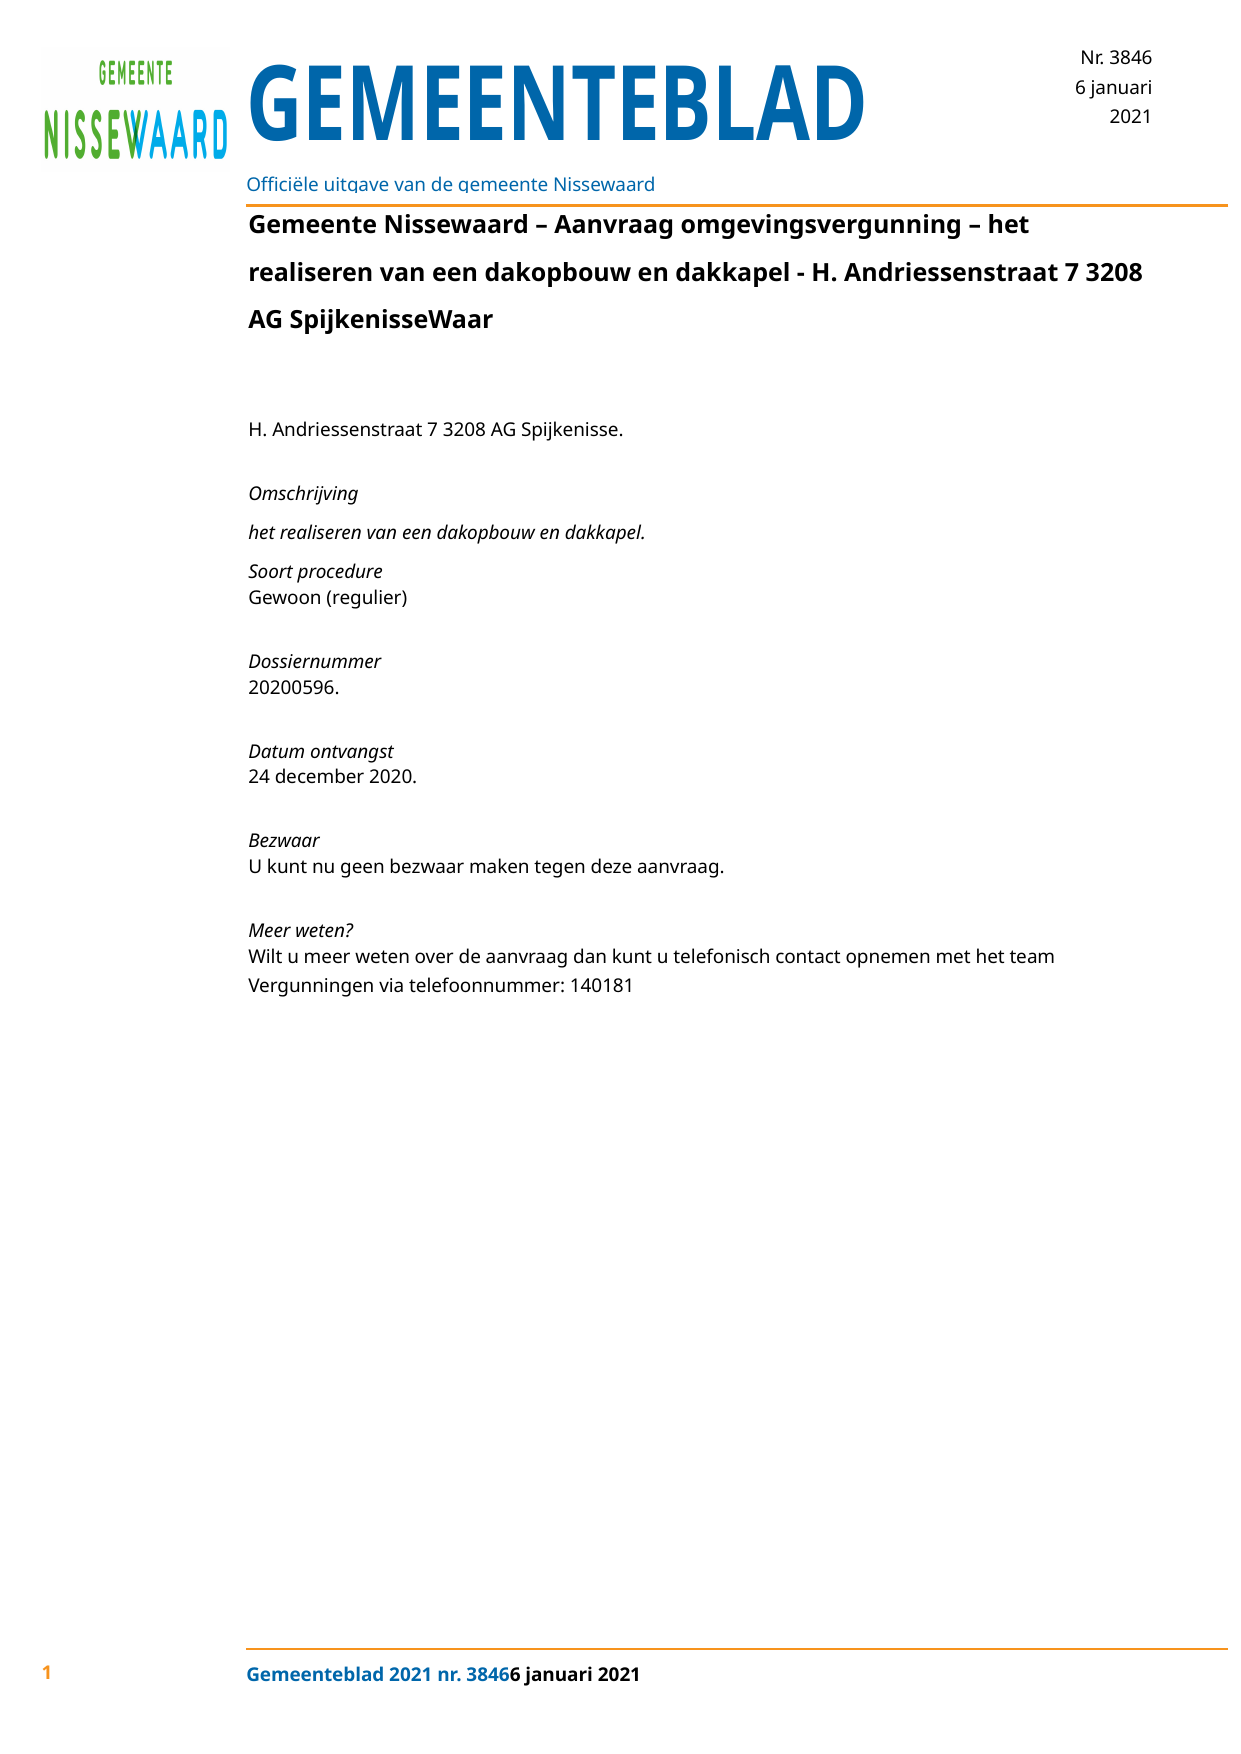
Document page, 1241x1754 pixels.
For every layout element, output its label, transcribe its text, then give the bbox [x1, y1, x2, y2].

text Gewoon (regulier) [248, 584, 1152, 610]
text Datum ontvangst [248, 738, 1152, 763]
text Wilt u meer weten over de aanvraag dan kunt u telefonisch contact opnemen met het team Vergunningen via telefoonnummer: 140181 [248, 943, 1152, 998]
text Gemeente Nissewaard – Aanvraag omgevingsvergunning – het realiseren van een dakopbouw en dakkapel - H. Andriessenstraat 7 3208 AG SpijkenisseWaar [248, 207, 1152, 336]
text Meer weten? [248, 917, 1152, 943]
text U kunt nu geen bezwaar maken tegen deze aanvraag. [248, 853, 1152, 879]
text 20200596. [248, 674, 1152, 699]
text Bezwaar [248, 827, 1152, 853]
text H. Andriessenstraat 7 3208 AG Spijkenisse. [248, 416, 1152, 442]
text Omschrijving [248, 480, 1152, 506]
picture [41, 47, 231, 172]
text het realiseren van een dakopbouw en dakkapel. [248, 519, 1152, 545]
text 24 december 2020. [248, 763, 1152, 789]
text Soort procedure [248, 558, 1152, 584]
text Dossiernummer [248, 648, 1152, 674]
